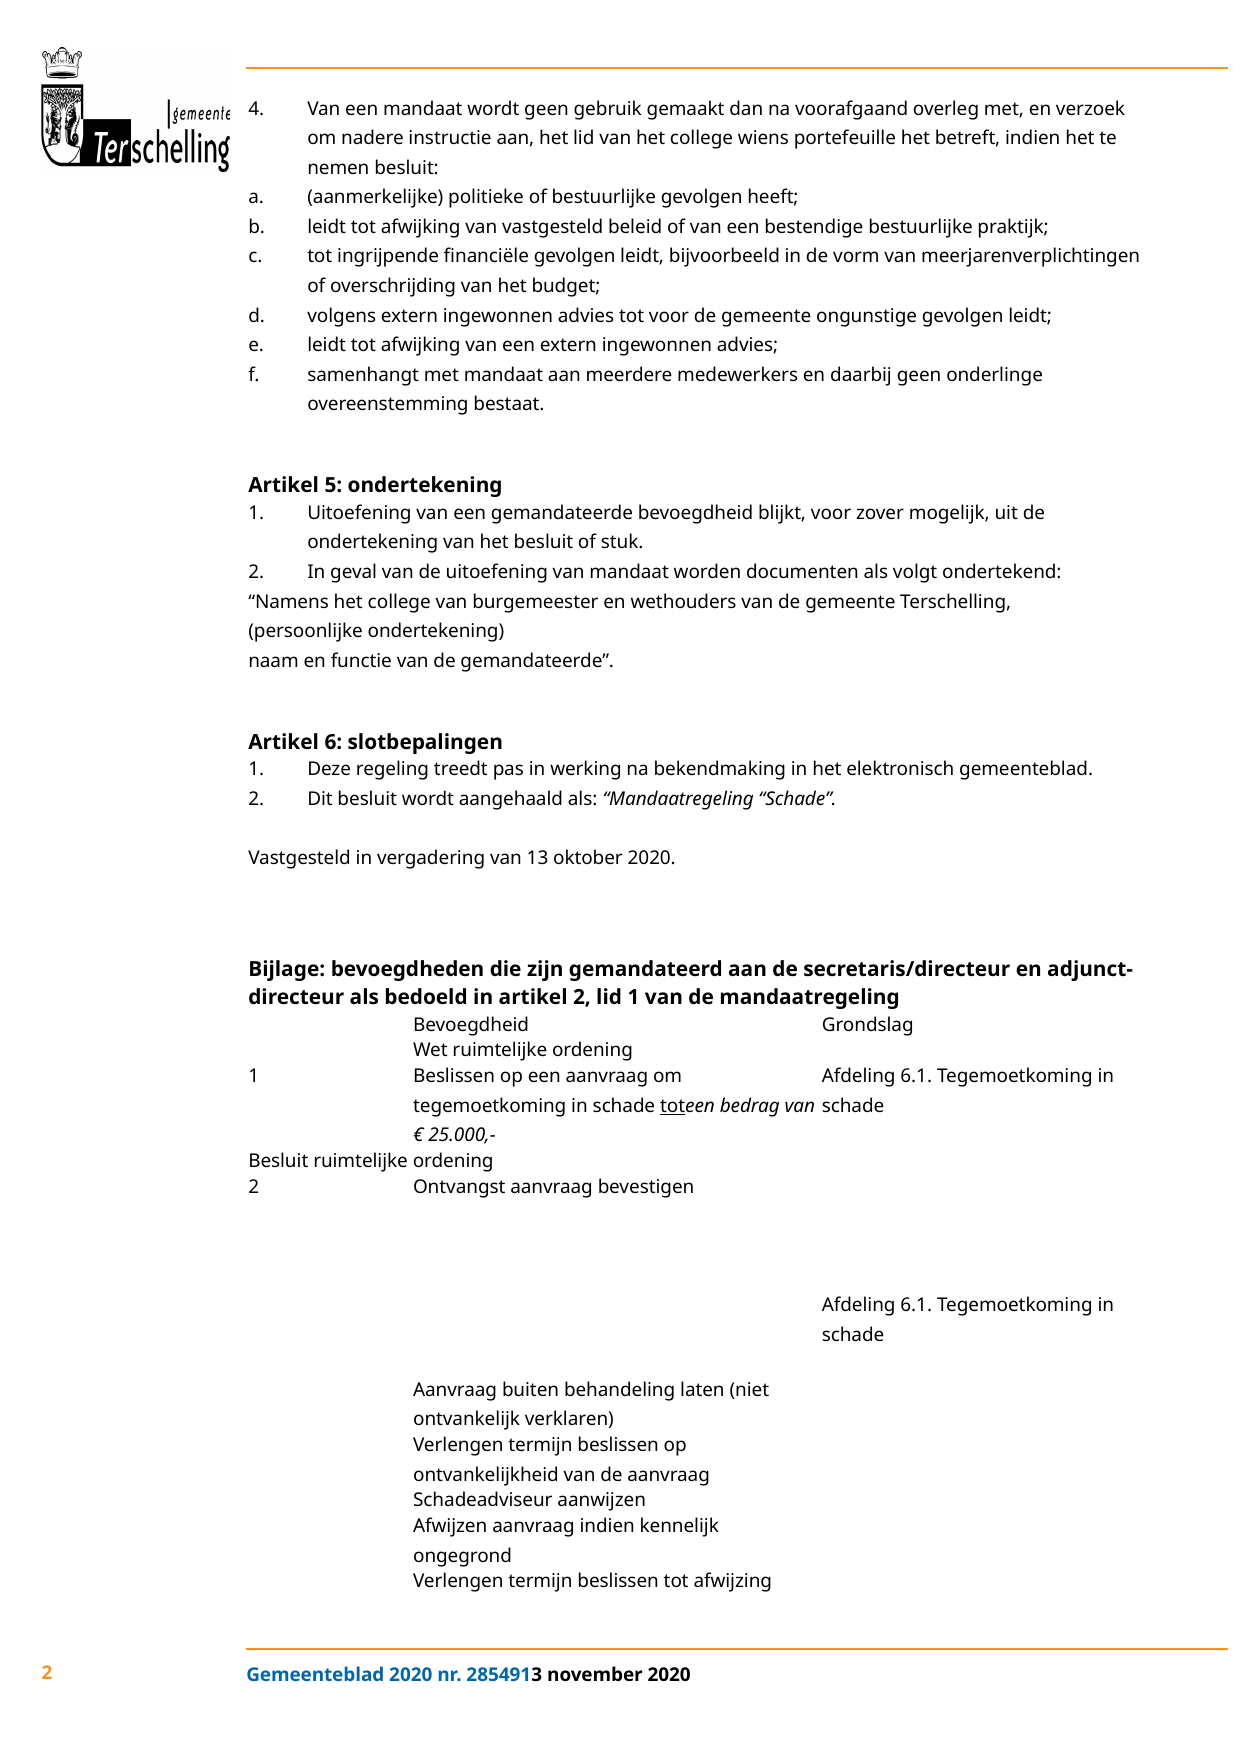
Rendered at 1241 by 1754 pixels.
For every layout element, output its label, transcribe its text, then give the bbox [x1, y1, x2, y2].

table_cell Wet ruimtelijke ordening [413, 1036, 1152, 1062]
list tot ingrijpende financiële gevolgen leidt, bijvoorbeeld in de vorm van meerjarenverplichtingen of overschrijding van het budget; [248, 243, 1152, 298]
table_cell Aanvraag buiten behandeling laten (niet ontvankelijk verklaren) [413, 1376, 822, 1431]
table_cell [822, 1568, 1152, 1593]
table_cell Afwijzen aanvraag indien kennelijk ongegrond [413, 1513, 822, 1568]
table_cell Besluit ruimtelijke ordening [248, 1147, 1152, 1173]
list In geval van de uitoefening van mandaat worden documenten als volgt ondertekend: [248, 558, 1152, 584]
text (persoonlijke ondertekening) [248, 617, 1152, 643]
picture [41, 47, 231, 172]
table_cell Afdeling 6.1. Tegemoetkoming in schade [822, 1062, 1152, 1147]
table_cell Beslissen op een aanvraag om tegemoetkoming in schade toteen bedrag van € 25.000,- [413, 1062, 822, 1147]
list Uitoefening van een gemandateerde bevoegdheid blijkt, voor zover mogelijk, uit de ondertekening van het besluit of stuk. [248, 499, 1152, 554]
table_cell 1 [248, 1062, 413, 1147]
text Vastgesteld in vergadering van 13 oktober 2020. [248, 844, 1152, 870]
table_cell Verlengen termijn beslissen op ontvankelijkheid van de aanvraag [413, 1431, 822, 1487]
table_header [248, 1011, 413, 1036]
table_cell 2 [248, 1173, 413, 1376]
table_cell [822, 1513, 1152, 1568]
list volgens extern ingewonnen advies tot voor de gemeente ongunstige gevolgen leidt; [248, 302, 1152, 328]
list Dit besluit wordt aangehaald als: “Mandaatregeling “Schade”. [248, 785, 1152, 811]
table_cell Schadeadviseur aanwijzen [413, 1487, 822, 1512]
list Deze regeling treedt pas in werking na bekendmaking in het elektronisch gemeenteblad. [248, 755, 1152, 781]
text naam en functie van de gemandateerde”. [248, 647, 1152, 673]
table_header Grondslag [822, 1011, 1152, 1036]
text Bijlage: bevoegdheden die zijn gemandateerd aan de secretaris/directeur en adjunct-directeur als bedoeld in artikel 2, lid 1 van de mandaatregeling [248, 954, 1152, 1011]
list leidt tot afwijking van vastgesteld beleid of van een bestendige bestuurlijke praktijk; [248, 213, 1152, 239]
text Artikel 6: slotbepalingen [248, 727, 1152, 755]
list samenhangt met mandaat aan meerdere medewerkers en daarbij geen onderlinge overeenstemming bestaat. [248, 361, 1152, 416]
table_cell Ontvangst aanvraag bevestigen [413, 1173, 822, 1376]
table_cell [248, 1376, 413, 1431]
table_cell [248, 1487, 413, 1512]
list (aanmerkelijke) politieke of bestuurlijke gevolgen heeft; [248, 183, 1152, 209]
table_cell [248, 1036, 413, 1062]
table_cell [822, 1487, 1152, 1512]
list Van een mandaat wordt geen gebruik gemaakt dan na voorafgaand overleg met, en verzoek om nadere instructie aan, het lid van het college wiens portefeuille het betreft, indien het te nemen besluit: [248, 95, 1152, 180]
table_cell [248, 1568, 413, 1593]
table_cell Verlengen termijn beslissen tot afwijzing [413, 1568, 822, 1593]
table_cell [822, 1376, 1152, 1431]
table_header Bevoegdheid [413, 1011, 822, 1036]
text Artikel 5: ondertekening [248, 471, 1152, 499]
table_cell [822, 1431, 1152, 1487]
list leidt tot afwijking van een extern ingewonnen advies; [248, 331, 1152, 357]
table_cell Afdeling 6.1. Tegemoetkoming in schade [822, 1173, 1152, 1376]
table_cell [248, 1431, 413, 1487]
table_cell [248, 1513, 413, 1568]
text “Namens het college van burgemeester en wethouders van de gemeente Terschelling, [248, 588, 1152, 613]
